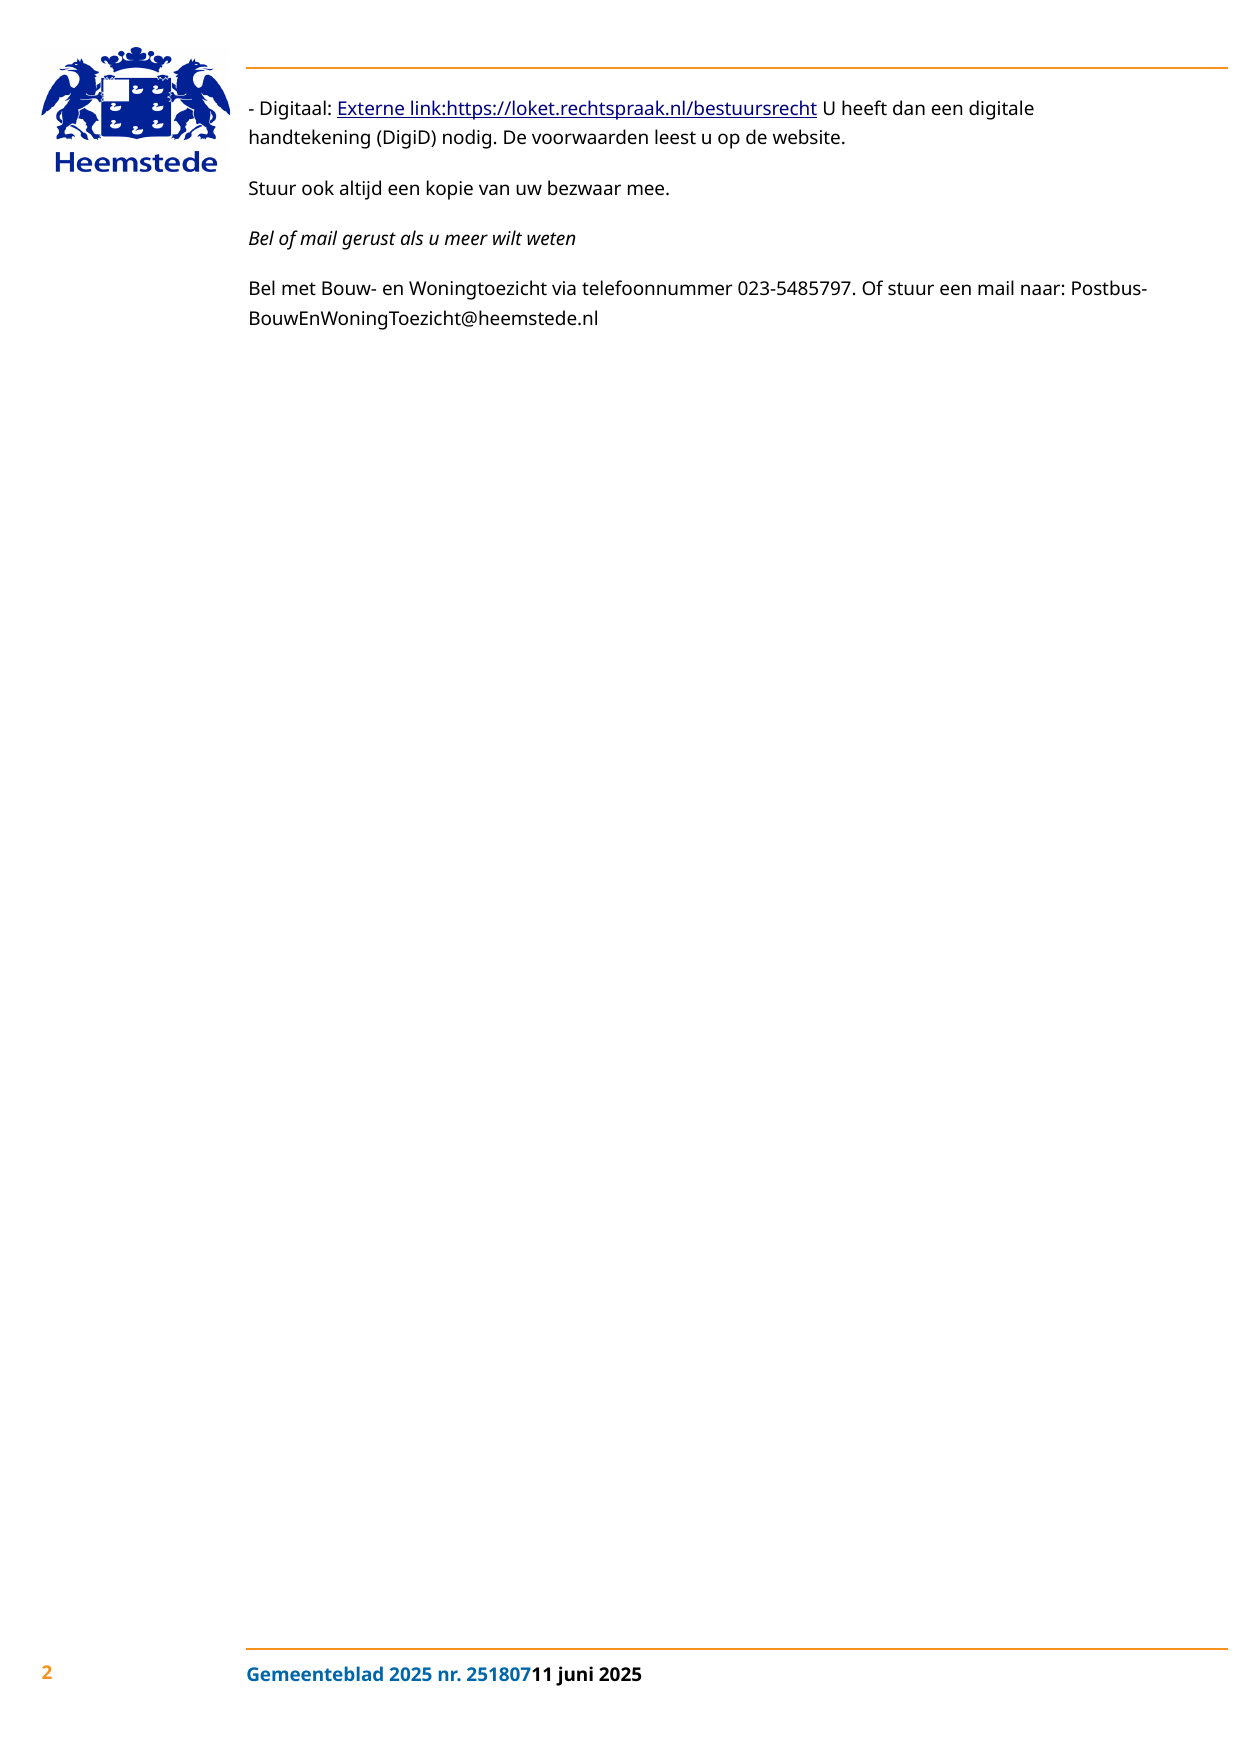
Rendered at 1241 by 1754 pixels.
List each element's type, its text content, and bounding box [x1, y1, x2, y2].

text Bel of mail gerust als u meer wilt weten [248, 225, 1152, 251]
text - Digitaal: Externe link:https://loket.rechtspraak.nl/bestuursrecht U heeft dan een digitale handtekening (DigiD) nodig. De voorwaarden leest u op de website. [248, 95, 1152, 150]
text Stuur ook altijd een kopie van uw bezwaar mee. [248, 175, 1152, 201]
picture [41, 47, 231, 172]
text Bel met Bouw- en Woningtoezicht via telefoonnummer 023-5485797. Of stuur een mail naar: Postbus-BouwEnWoningToezicht@heemstede.nl [248, 276, 1152, 331]
